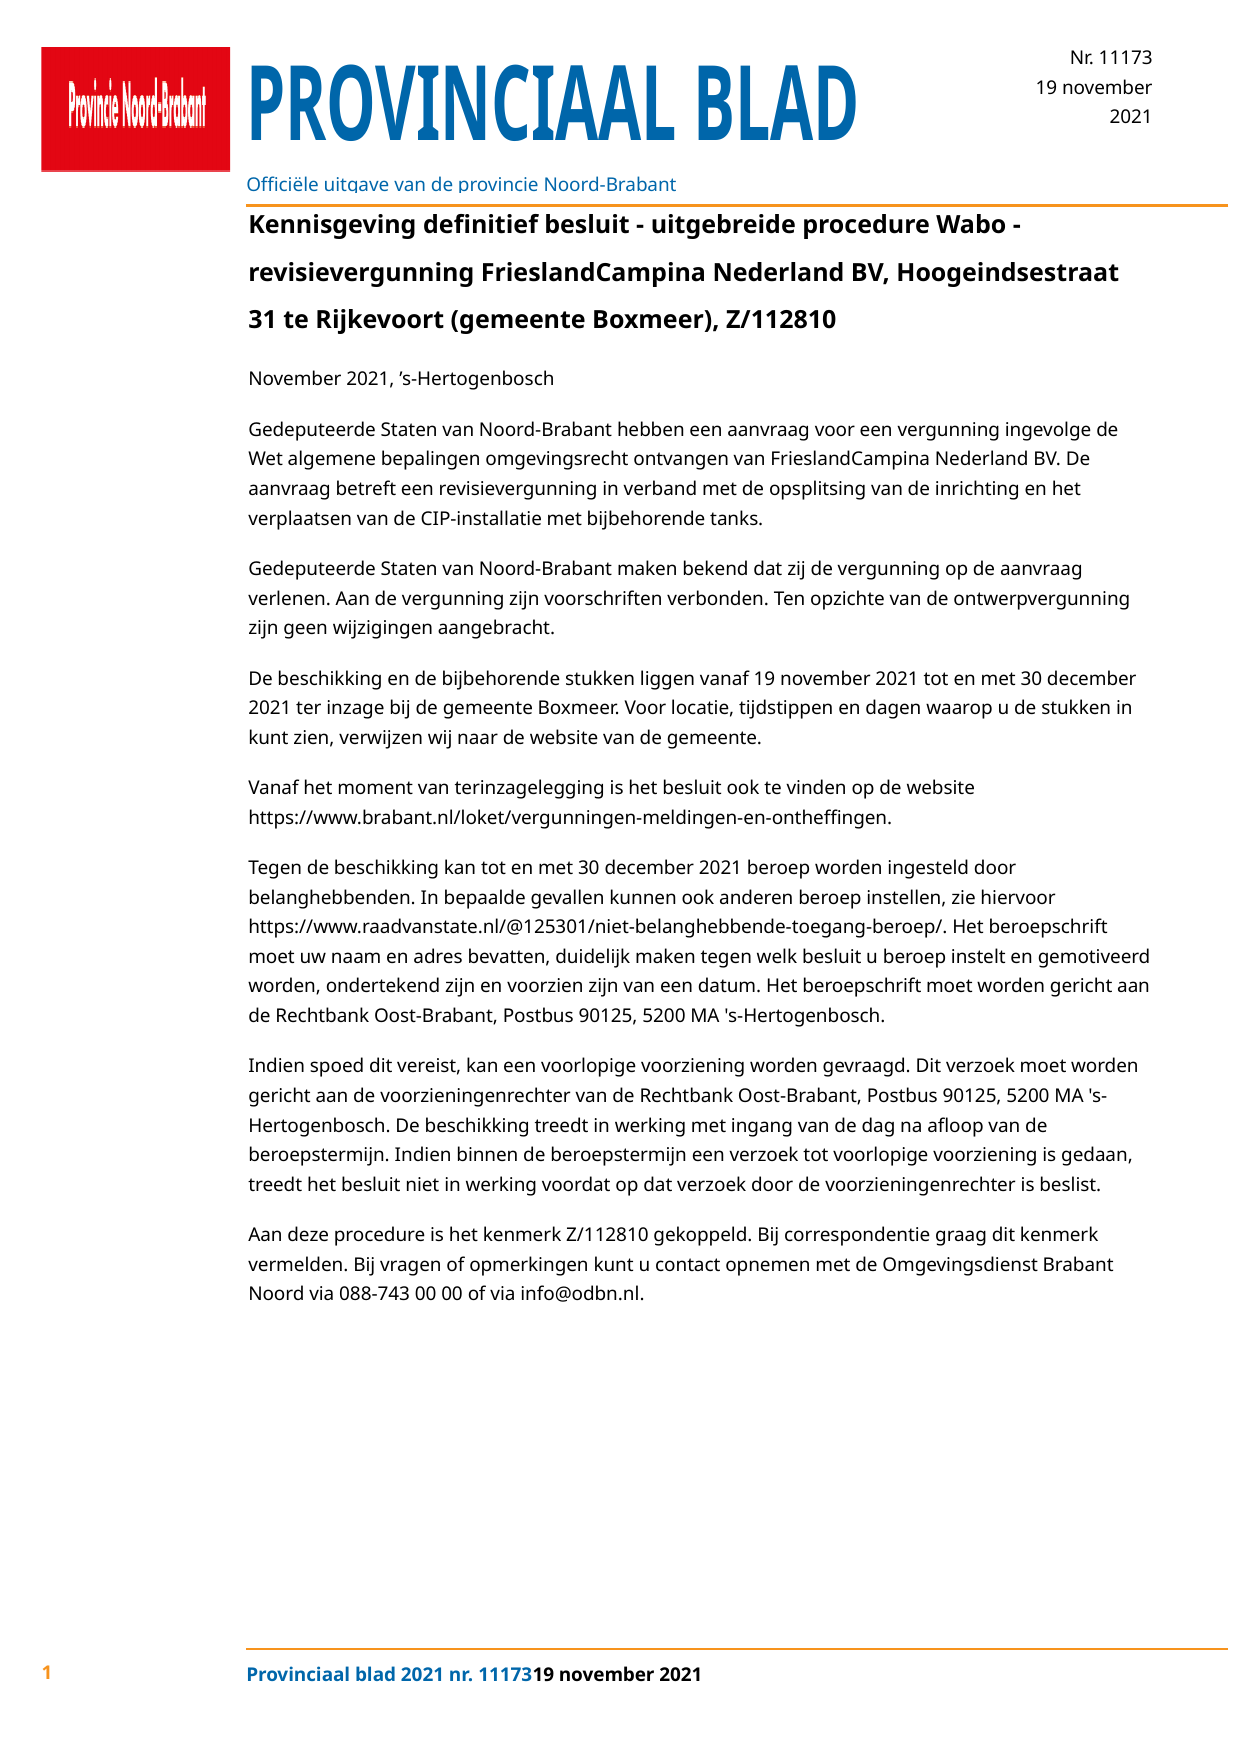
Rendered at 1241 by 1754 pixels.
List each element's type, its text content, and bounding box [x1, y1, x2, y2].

text Indien spoed dit vereist, kan een voorlopige voorziening worden gevraagd. Dit verzoek moet worden gericht aan de voorzieningenrechter van de Rechtbank Oost-Brabant, Postbus 90125, 5200 MA 's-Hertogenbosch. De beschikking treedt in werking met ingang van de dag na afloop van de beroepstermijn. Indien binnen de beroepstermijn een verzoek tot voorlopige voorziening is gedaan, treedt het besluit niet in werking voordat op dat verzoek door de voorzieningenrechter is beslist. [248, 1053, 1152, 1197]
text Tegen de beschikking kan tot en met 30 december 2021 beroep worden ingesteld door belanghebbenden. In bepaalde gevallen kunnen ook anderen beroep instellen, zie hiervoor https://www.raadvanstate.nl/@125301/niet-belanghebbende-toegang-beroep/. Het beroepschrift moet uw naam en adres bevatten, duidelijk maken tegen welk besluit u beroep instelt en gemotiveerd worden, ondertekend zijn en voorzien zijn van een datum. Het beroepschrift moet worden gericht aan de Rechtbank Oost-Brabant, Postbus 90125, 5200 MA 's-Hertogenbosch. [248, 854, 1152, 1028]
text Gedeputeerde Staten van Noord-Brabant maken bekend dat zij de vergunning op de aanvraag verlenen. Aan de vergunning zijn voorschriften verbonden. Ten opzichte van de ontwerpvergunning zijn geen wijzigingen aangebracht. [248, 555, 1152, 640]
text Aan deze procedure is het kenmerk Z/112810 gekoppeld. Bij correspondentie graag dit kenmerk vermelden. Bij vragen of opmerkingen kunt u contact opnemen met de Omgevingsdienst Brabant Noord via 088-743 00 00 of via info@odbn.nl. [248, 1221, 1152, 1306]
text Gedeputeerde Staten van Noord-Brabant hebben een aanvraag voor een vergunning ingevolge de Wet algemene bepalingen omgevingsrecht ontvangen van FrieslandCampina Nederland BV. De aanvraag betreft een revisievergunning in verband met de opsplitsing van de inrichting en het verplaatsen van de CIP-installatie met bijbehorende tanks. [248, 416, 1152, 530]
picture [41, 47, 231, 172]
text Vanaf het moment van terinzagelegging is het besluit ook te vinden op de website https://www.brabant.nl/loket/vergunningen-meldingen-en-ontheffingen. [248, 774, 1152, 829]
text De beschikking en de bijbehorende stukken liggen vanaf 19 november 2021 tot en met 30 december 2021 ter inzage bij de gemeente Boxmeer. Voor locatie, tijdstippen en dagen waarop u de stukken in kunt zien, verwijzen wij naar de website van de gemeente. [248, 665, 1152, 749]
text November 2021, ’s-Hertogenbosch [248, 366, 1152, 391]
text Kennisgeving definitief besluit - uitgebreide procedure Wabo - revisievergunning FrieslandCampina Nederland BV, Hoogeindsestraat 31 te Rijkevoort (gemeente Boxmeer), Z/112810 [248, 207, 1152, 336]
